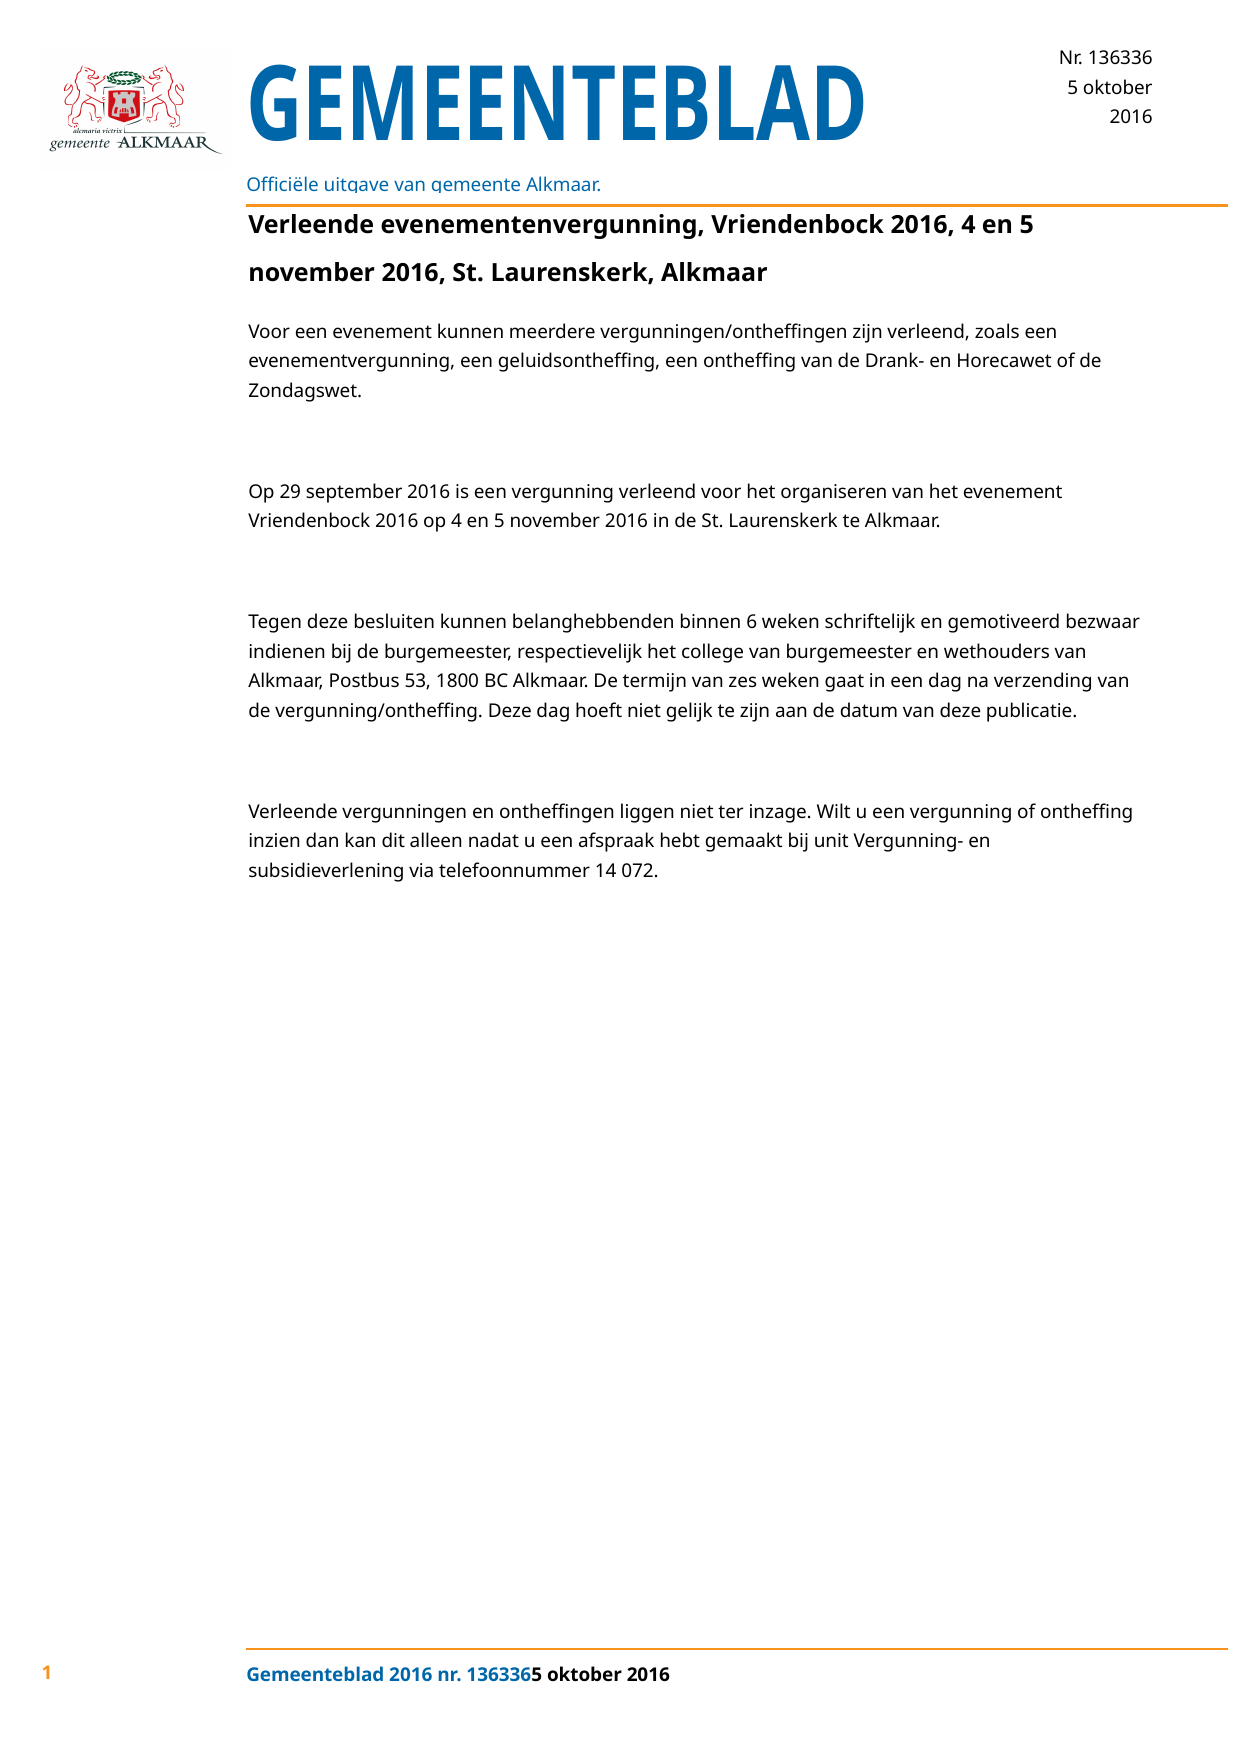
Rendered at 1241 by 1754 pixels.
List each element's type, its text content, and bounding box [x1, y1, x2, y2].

text Tegen deze besluiten kunnen belanghebbenden binnen 6 weken schriftelijk en gemotiveerd bezwaar indienen bij de burgemeester, respectievelijk het college van burgemeester en wethouders van Alkmaar, Postbus 53, 1800 BC Alkmaar. De termijn van zes weken gaat in een dag na verzending van de vergunning/ontheffing. Deze dag hoeft niet gelijk te zijn aan de datum van deze publicatie. [248, 608, 1152, 723]
text Verleende evenementenvergunning, Vriendenbock 2016, 4 en 5 november 2016, St. Laurenskerk, Alkmaar [248, 207, 1152, 288]
text Voor een evenement kunnen meerdere vergunningen/ontheffingen zijn verleend, zoals een evenementvergunning, een geluidsontheffing, een ontheffing van de Drank- en Horecawet of de Zondagswet. [248, 318, 1152, 403]
picture [41, 47, 231, 172]
text Verleende vergunningen en ontheffingen liggen niet ter inzage. Wilt u een vergunning of ontheffing inzien dan kan dit alleen nadat u een afspraak hebt gemaakt bij unit Vergunning- en subsidieverlening via telefoonnummer 14 072. [248, 798, 1152, 883]
text Op 29 september 2016 is een vergunning verleend voor het organiseren van het evenement Vriendenbock 2016 op 4 en 5 november 2016 in de St. Laurenskerk te Alkmaar. [248, 478, 1152, 533]
